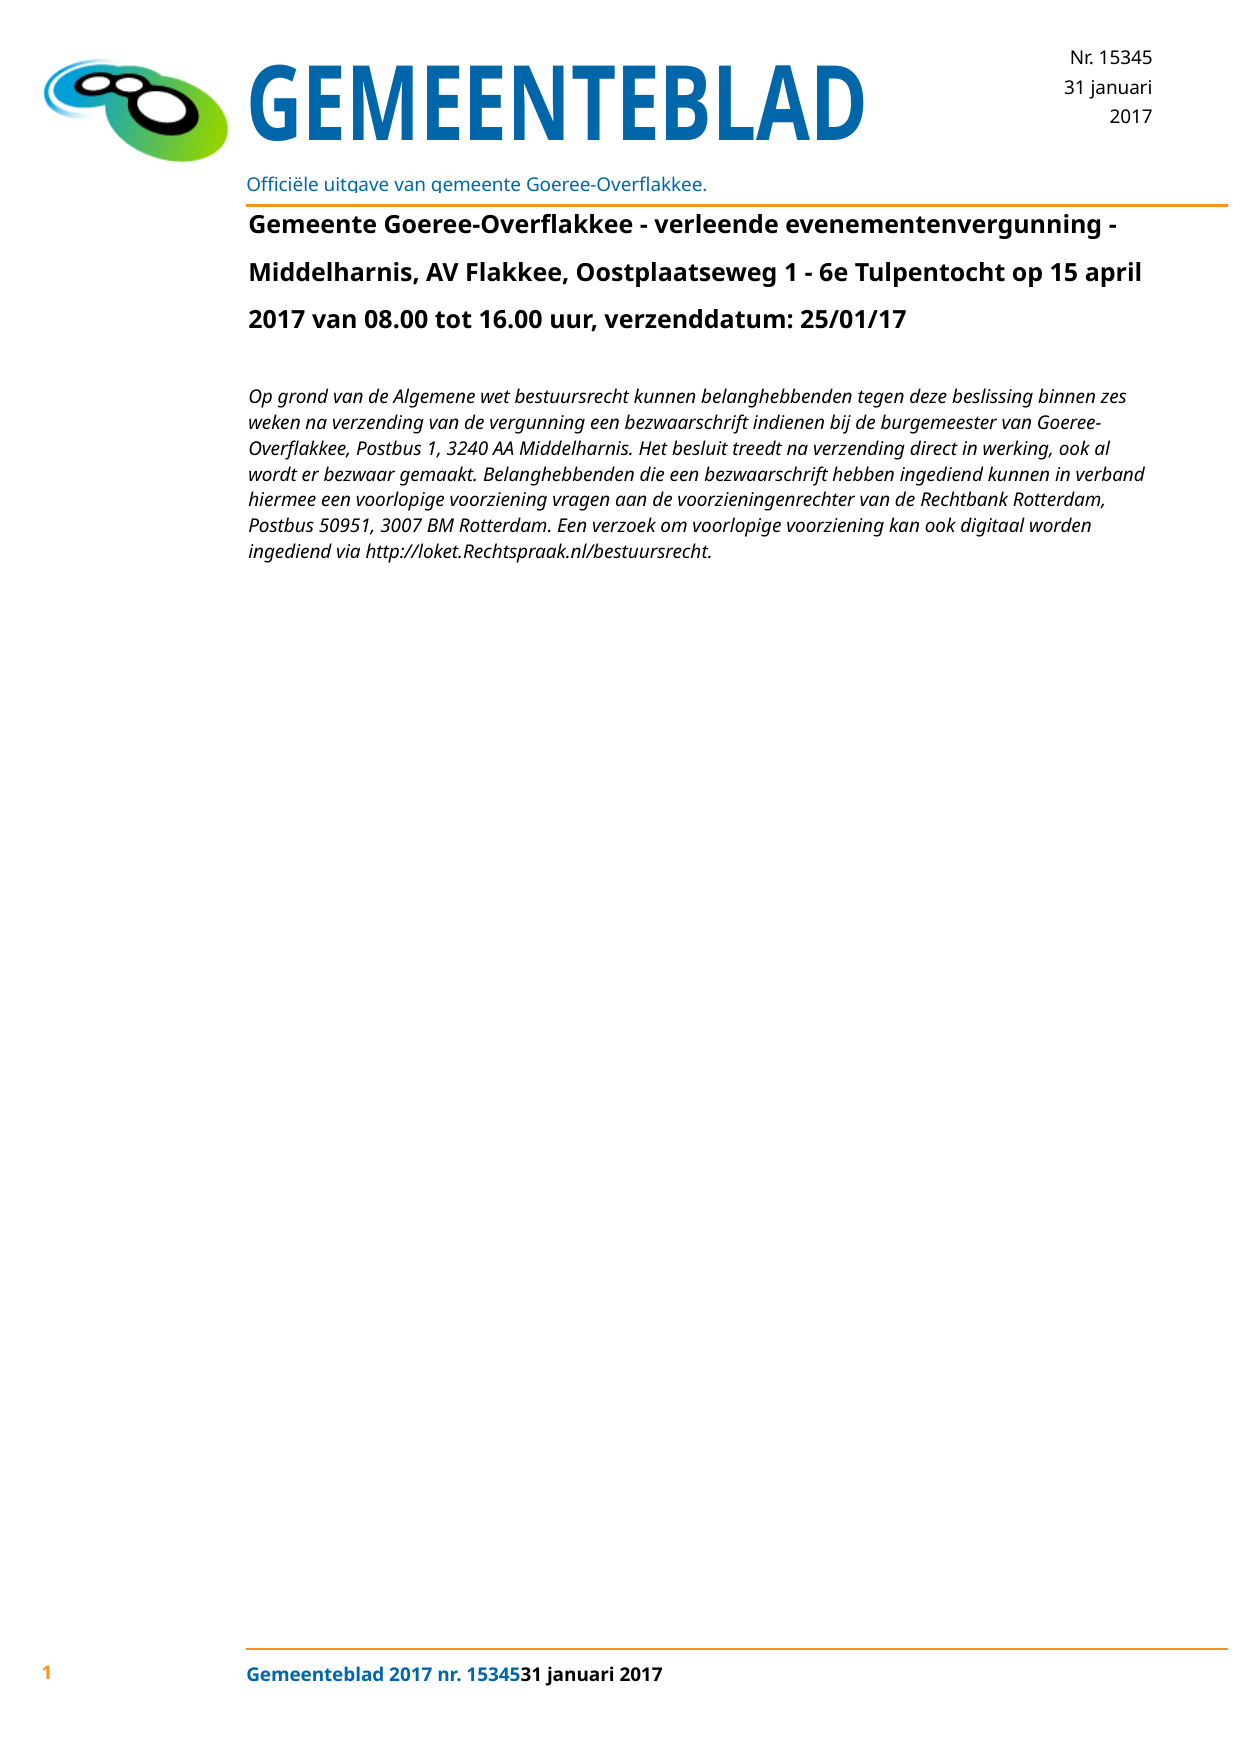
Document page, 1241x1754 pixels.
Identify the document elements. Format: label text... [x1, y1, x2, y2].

text Gemeente Goeree-Overflakkee - verleende evenementenvergunning - Middelharnis, AV Flakkee, Oostplaatseweg 1 - 6e Tulpentocht op 15 april 2017 van 08.00 tot 16.00 uur, verzenddatum: 25/01/17 [248, 207, 1152, 336]
text Op grond van de Algemene wet bestuursrecht kunnen belanghebbenden tegen deze beslissing binnen zes weken na verzending van de vergunning een bezwaarschrift indienen bij de burgemeester van Goeree-Overflakkee, Postbus 1, 3240 AA Middelharnis. Het besluit treedt na verzending direct in werking, ook al wordt er bezwaar gemaakt. Belanghebbenden die een bezwaarschrift hebben ingediend kunnen in verband hiermee een voorlopige voorziening vragen aan de voorzieningenrechter van de Rechtbank Rotterdam, Postbus 50951, 3007 BM Rotterdam. Een verzoek om voorlopige voorziening kan ook digitaal worden ingediend via http://loket.Rechtspraak.nl/bestuursrecht. [248, 384, 1152, 564]
picture [41, 47, 231, 172]
